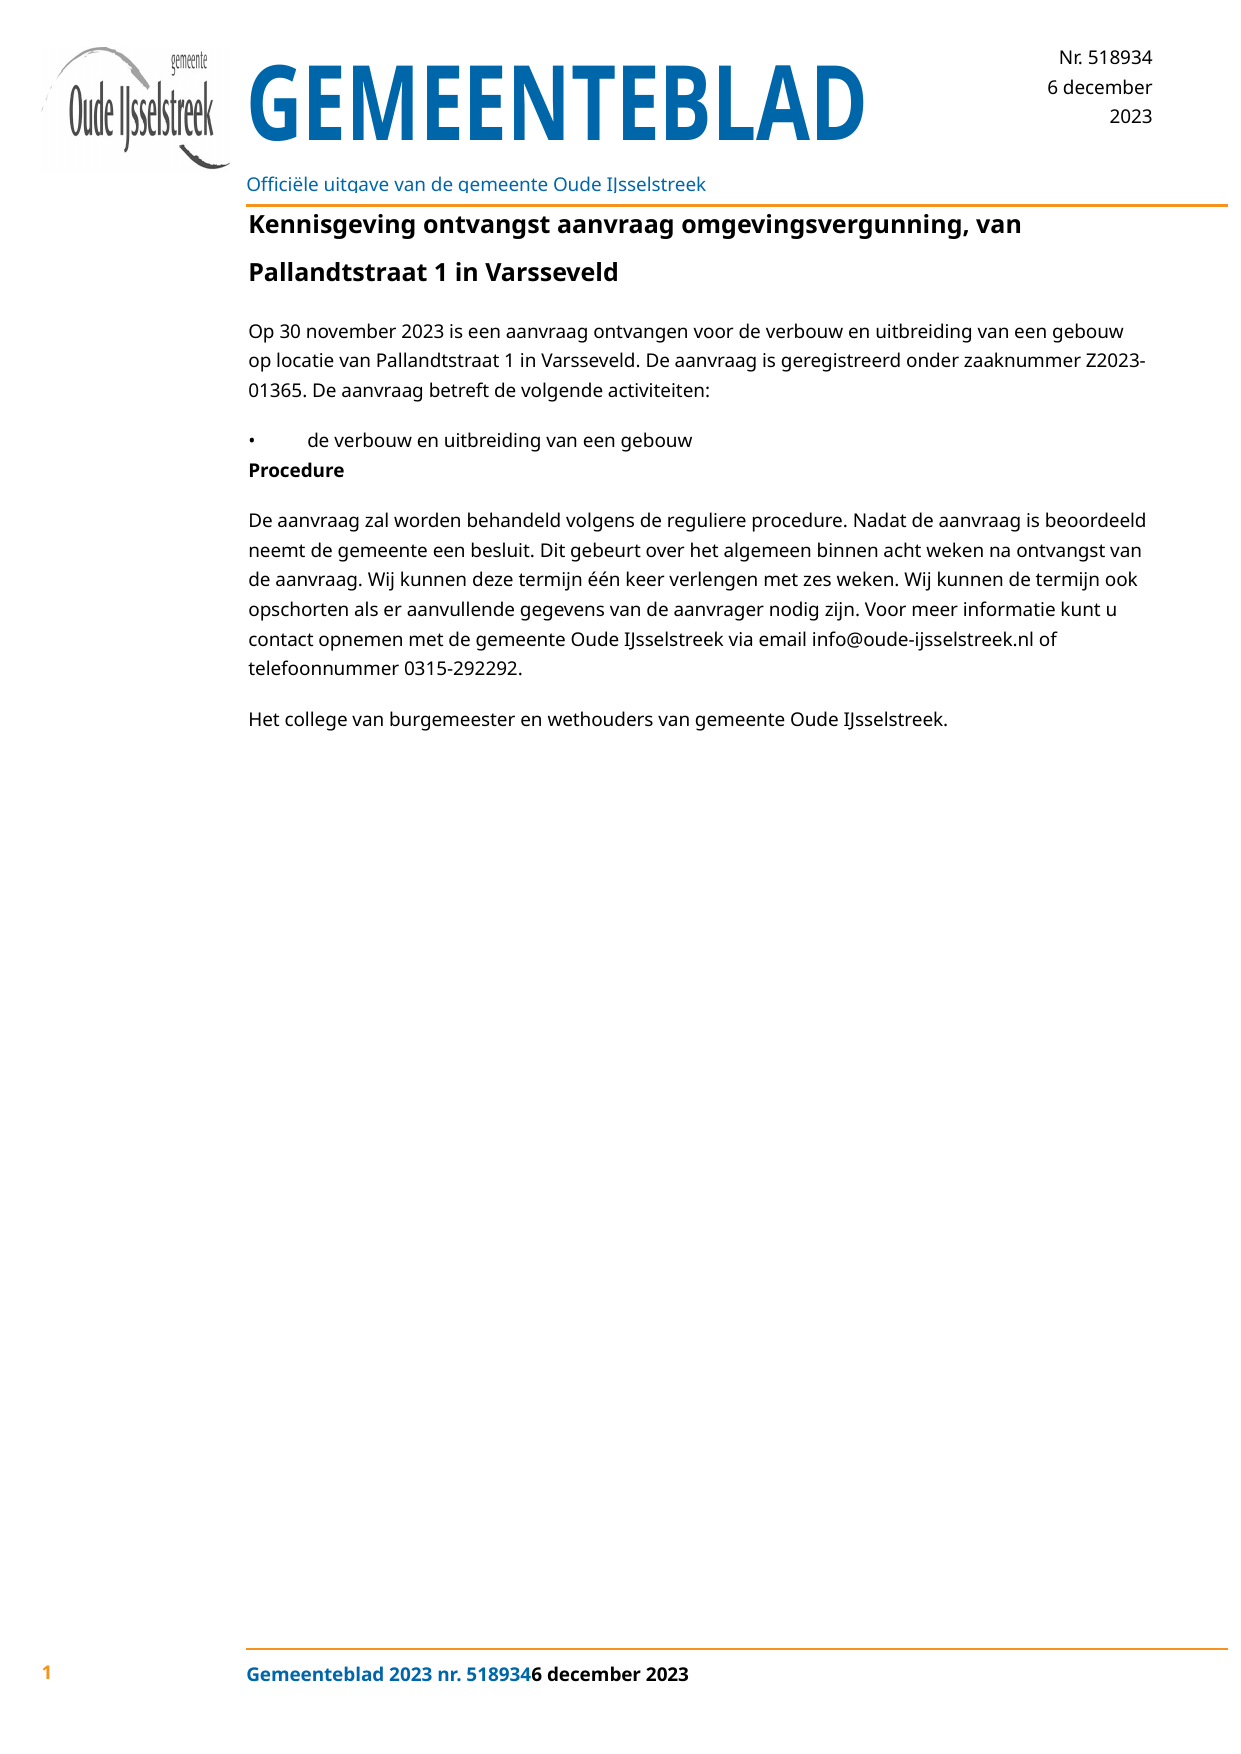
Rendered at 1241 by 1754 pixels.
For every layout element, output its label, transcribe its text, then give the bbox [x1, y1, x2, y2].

text Op 30 november 2023 is een aanvraag ontvangen voor de verbouw en uitbreiding van een gebouw op locatie van Pallandtstraat 1 in Varsseveld. De aanvraag is geregistreerd onder zaaknummer Z2023-01365. De aanvraag betreft de volgende activiteiten: [248, 318, 1152, 403]
list de verbouw en uitbreiding van een gebouw [248, 427, 1152, 453]
text De aanvraag zal worden behandeld volgens de reguliere procedure. Nadat de aanvraag is beoordeeld neemt de gemeente een besluit. Dit gebeurt over het algemeen binnen acht weken na ontvangst van de aanvraag. Wij kunnen deze termijn één keer verlengen met zes weken. Wij kunnen de termijn ook opschorten als er aanvullende gegevens van de aanvrager nodig zijn. Voor meer informatie kunt u contact opnemen met de gemeente Oude IJsselstreek via email info@oude-ijsselstreek.nl of telefoonnummer 0315-292292. [248, 507, 1152, 681]
text Het college van burgemeester en wethouders van gemeente Oude IJsselstreek. [248, 706, 1152, 732]
text Procedure [248, 457, 1152, 483]
picture [41, 47, 231, 172]
text Kennisgeving ontvangst aanvraag omgevingsvergunning, van Pallandtstraat 1 in Varsseveld [248, 207, 1152, 288]
